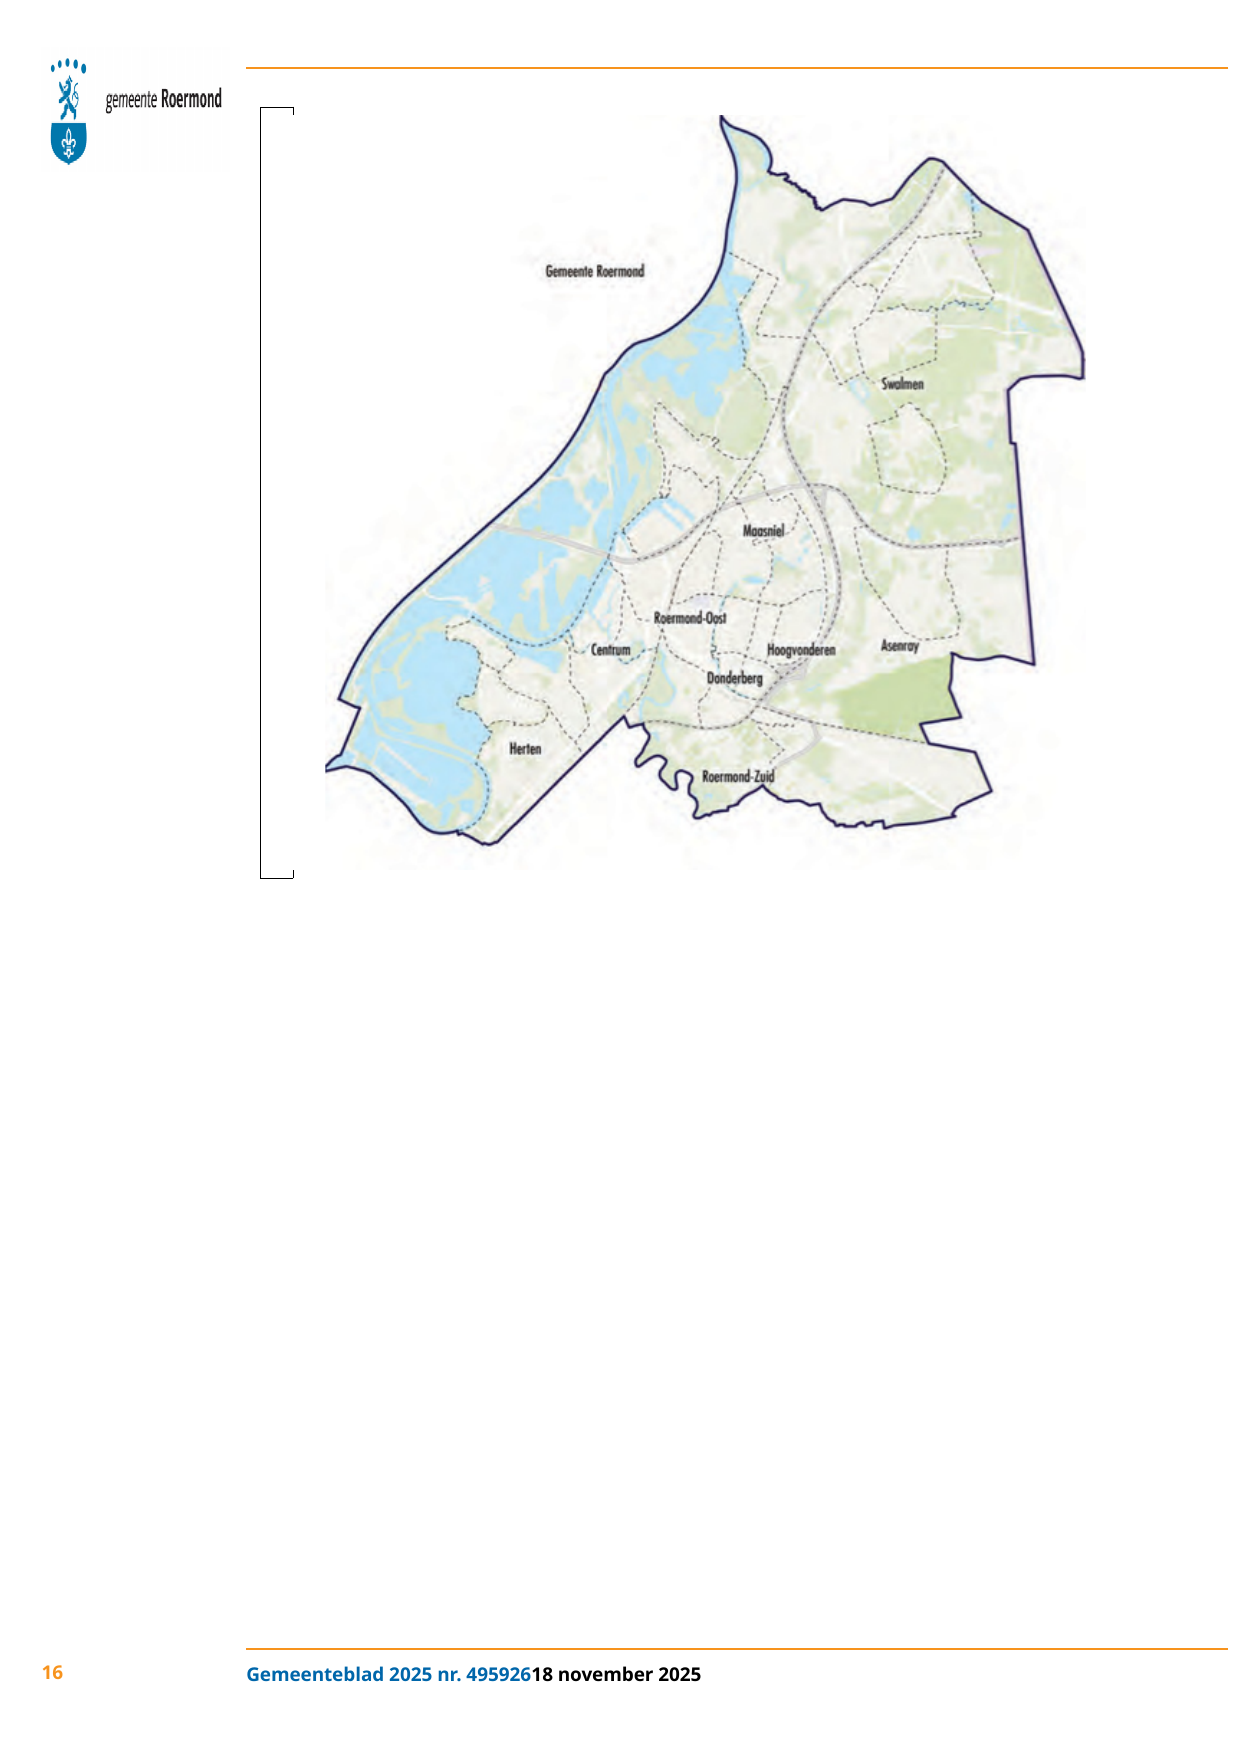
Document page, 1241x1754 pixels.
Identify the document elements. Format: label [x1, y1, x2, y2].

picture [41, 47, 231, 172]
picture [268, 115, 1096, 870]
